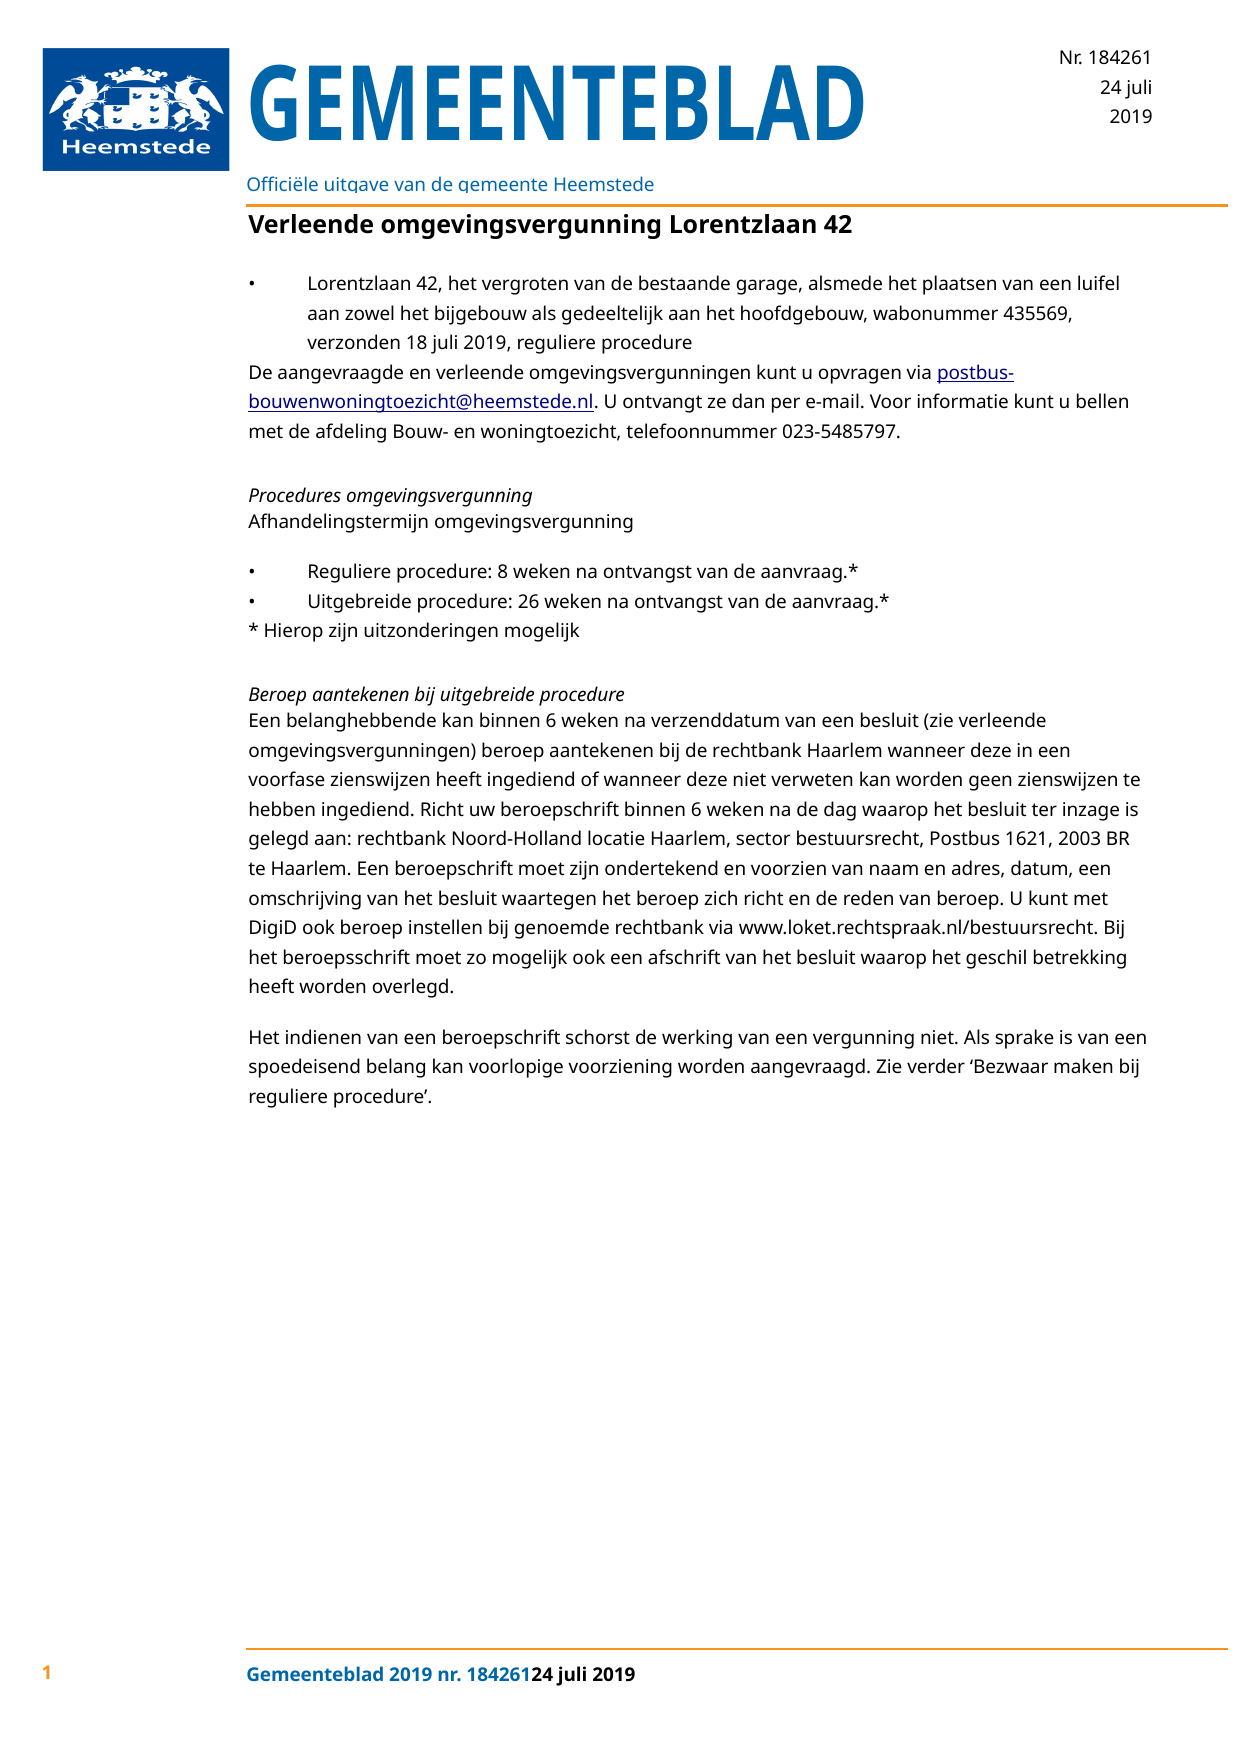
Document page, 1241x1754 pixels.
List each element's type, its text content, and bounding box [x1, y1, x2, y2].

text Een belanghebbende kan binnen 6 weken na verzenddatum van een besluit (zie verleende omgevingsvergunningen) beroep aantekenen bij de rechtbank Haarlem wanneer deze in een voorfase zienswijzen heeft ingediend of wanneer deze niet verweten kan worden geen zienswijzen te hebben ingediend. Richt uw beroepschrift binnen 6 weken na de dag waarop het besluit ter inzage is gelegd aan: rechtbank Noord-Holland locatie Haarlem, sector bestuursrecht, Postbus 1621, 2003 BR te Haarlem. Een beroepschrift moet zijn ondertekend en voorzien van naam en adres, datum, een omschrijving van het besluit waartegen het beroep zich richt en de reden van beroep. U kunt met DigiD ook beroep instellen bij genoemde rechtbank via www.loket.rechtspraak.nl/bestuursrecht. Bij het beroepsschrift moet zo mogelijk ook een afschrift van het besluit waarop het geschil betrekking heeft worden overlegd. [248, 707, 1152, 999]
text Het indienen van een beroepschrift schorst de werking van een vergunning niet. Als sprake is van een spoedeisend belang kan voorlopige voorziening worden aangevraagd. Zie verder ‘Bezwaar maken bij reguliere procedure’. [248, 1024, 1152, 1109]
list Reguliere procedure: 8 weken na ontvangst van de aanvraag.* [248, 558, 1152, 584]
text Verleende omgevingsvergunning Lorentzlaan 42 [248, 207, 1152, 241]
text Beroep aantekenen bij uitgebreide procedure [248, 681, 1152, 707]
picture [41, 47, 231, 172]
text De aangevraagde en verleende omgevingsvergunningen kunt u opvragen via postbus-bouwenwoningtoezicht@heemstede.nl. U ontvangt ze dan per e-mail. Voor informatie kunt u bellen met de afdeling Bouw- en woningtoezicht, telefoonnummer 023-5485797. [248, 359, 1152, 444]
list Lorentzlaan 42, het vergroten van de bestaande garage, alsmede het plaatsen van een luifel aan zowel het bijgebouw als gedeeltelijk aan het hoofdgebouw, wabonummer 435569, verzonden 18 juli 2019, reguliere procedure [248, 270, 1152, 355]
text Afhandelingstermijn omgevingsvergunning [248, 508, 1152, 534]
list Uitgebreide procedure: 26 weken na ontvangst van de aanvraag.* [248, 588, 1152, 614]
text * Hierop zijn uitzonderingen mogelijk [248, 617, 1152, 643]
text Procedures omgevingsvergunning [248, 482, 1152, 508]
